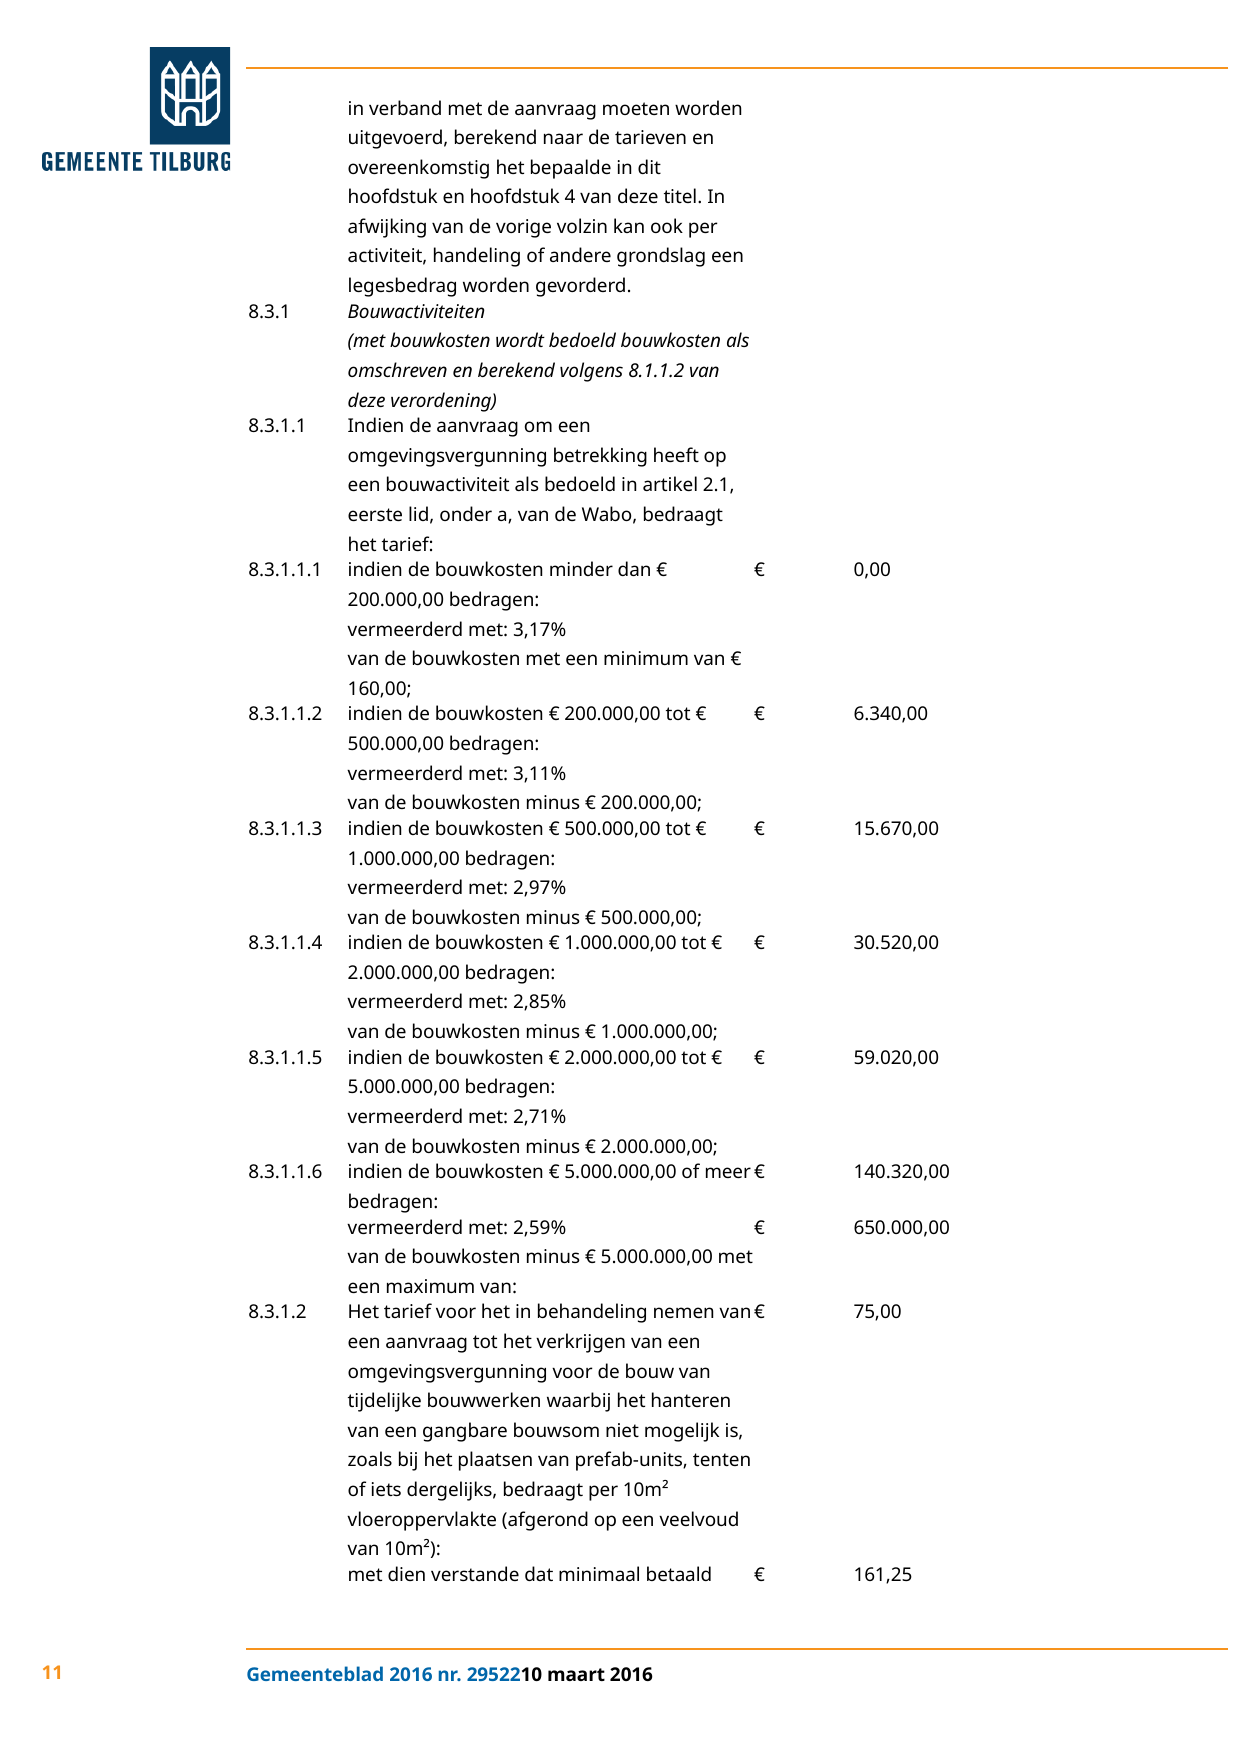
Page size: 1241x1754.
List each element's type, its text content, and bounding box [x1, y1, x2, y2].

table_cell [754, 413, 853, 557]
table_cell 75,00 [853, 1299, 1052, 1561]
table_cell 30.520,00 [853, 930, 1052, 1044]
table_cell [248, 95, 347, 298]
table_cell 0,00 [853, 557, 1052, 701]
table_cell 8.3.1.1.2 [248, 701, 347, 815]
table_cell in verband met de aanvraag moeten worden uitgevoerd, berekend naar de tarieven en overeenkomstig het bepaalde in dit hoofdstuk en hoofdstuk 4 van deze titel. In afwijking van de vorige volzin kan ook per activiteit, handeling of andere grondslag een legesbedrag worden gevorderd. [348, 95, 754, 298]
table_cell [853, 413, 1052, 557]
table_cell 8.3.1.1.1 [248, 557, 347, 701]
table_cell € [754, 1561, 853, 1587]
table_cell indien de bouwkosten € 500.000,00 tot € 1.000.000,00 bedragen: vermeerderd met: 2,97% van de bouwkosten minus € 500.000,00; [348, 815, 754, 929]
table_cell 8.3.1.2 [248, 1299, 347, 1561]
table_cell 8.3.1.1.5 [248, 1044, 347, 1158]
table_cell indien de bouwkosten € 200.000,00 tot € 500.000,00 bedragen: vermeerderd met: 3,11% van de bouwkosten minus € 200.000,00; [348, 701, 754, 815]
table_cell [853, 298, 1052, 412]
table_cell € [754, 1159, 853, 1214]
table_cell Het tarief voor het in behandeling nemen van een aanvraag tot het verkrijgen van een omgevingsvergunning voor de bouw van tijdelijke bouwwerken waarbij het hanteren van een gangbare bouwsom niet mogelijk is, zoals bij het plaatsen van prefab-units, tenten of iets dergelijks, bedraagt per 10m² vloeroppervlakte (afgerond op een veelvoud van 10m²): [348, 1299, 754, 1561]
table_cell 8.3.1.1 [248, 413, 347, 557]
table_cell met dien verstande dat minimaal betaald [348, 1561, 754, 1587]
table_cell 8.3.1 [248, 298, 347, 412]
table_cell 8.3.1.1.3 [248, 815, 347, 929]
table_cell [754, 298, 853, 412]
table_cell indien de bouwkosten minder dan € 200.000,00 bedragen: vermeerderd met: 3,17% van de bouwkosten met een minimum van € 160,00; [348, 557, 754, 701]
table_cell € [754, 815, 853, 929]
table_cell 8.3.1.1.6 [248, 1159, 347, 1214]
table_cell [754, 95, 853, 298]
table_cell 59.020,00 [853, 1044, 1052, 1158]
table_cell € [754, 557, 853, 701]
table_cell € [754, 1299, 853, 1561]
table_cell € [754, 701, 853, 815]
table_cell [853, 95, 1052, 298]
table_cell indien de bouwkosten € 1.000.000,00 tot € 2.000.000,00 bedragen: vermeerderd met: 2,85% van de bouwkosten minus € 1.000.000,00; [348, 930, 754, 1044]
table_cell [248, 1214, 347, 1299]
table_cell 140.320,00 [853, 1159, 1052, 1214]
table_cell 650.000,00 [853, 1214, 1052, 1299]
picture [41, 47, 231, 172]
table_cell 161,25 [853, 1561, 1052, 1587]
table_cell Indien de aanvraag om een omgevingsvergunning betrekking heeft op een bouwactiviteit als bedoeld in artikel 2.1, eerste lid, onder a, van de Wabo, bedraagt het tarief: [348, 413, 754, 557]
table_cell 15.670,00 [853, 815, 1052, 929]
table_cell € [754, 930, 853, 1044]
table_cell indien de bouwkosten € 5.000.000,00 of meer bedragen: [348, 1159, 754, 1214]
table_cell Bouwactiviteiten (met bouwkosten wordt bedoeld bouwkosten als omschreven en berekend volgens 8.1.1.2 van deze verordening) [348, 298, 754, 412]
table_cell [248, 1561, 347, 1587]
table_cell € [754, 1044, 853, 1158]
table_cell indien de bouwkosten € 2.000.000,00 tot € 5.000.000,00 bedragen: vermeerderd met: 2,71% van de bouwkosten minus € 2.000.000,00; [348, 1044, 754, 1158]
table_cell 6.340,00 [853, 701, 1052, 815]
table_cell vermeerderd met: 2,59% van de bouwkosten minus € 5.000.000,00 met een maximum van: [348, 1214, 754, 1299]
table_cell € [754, 1214, 853, 1299]
table_cell 8.3.1.1.4 [248, 930, 347, 1044]
